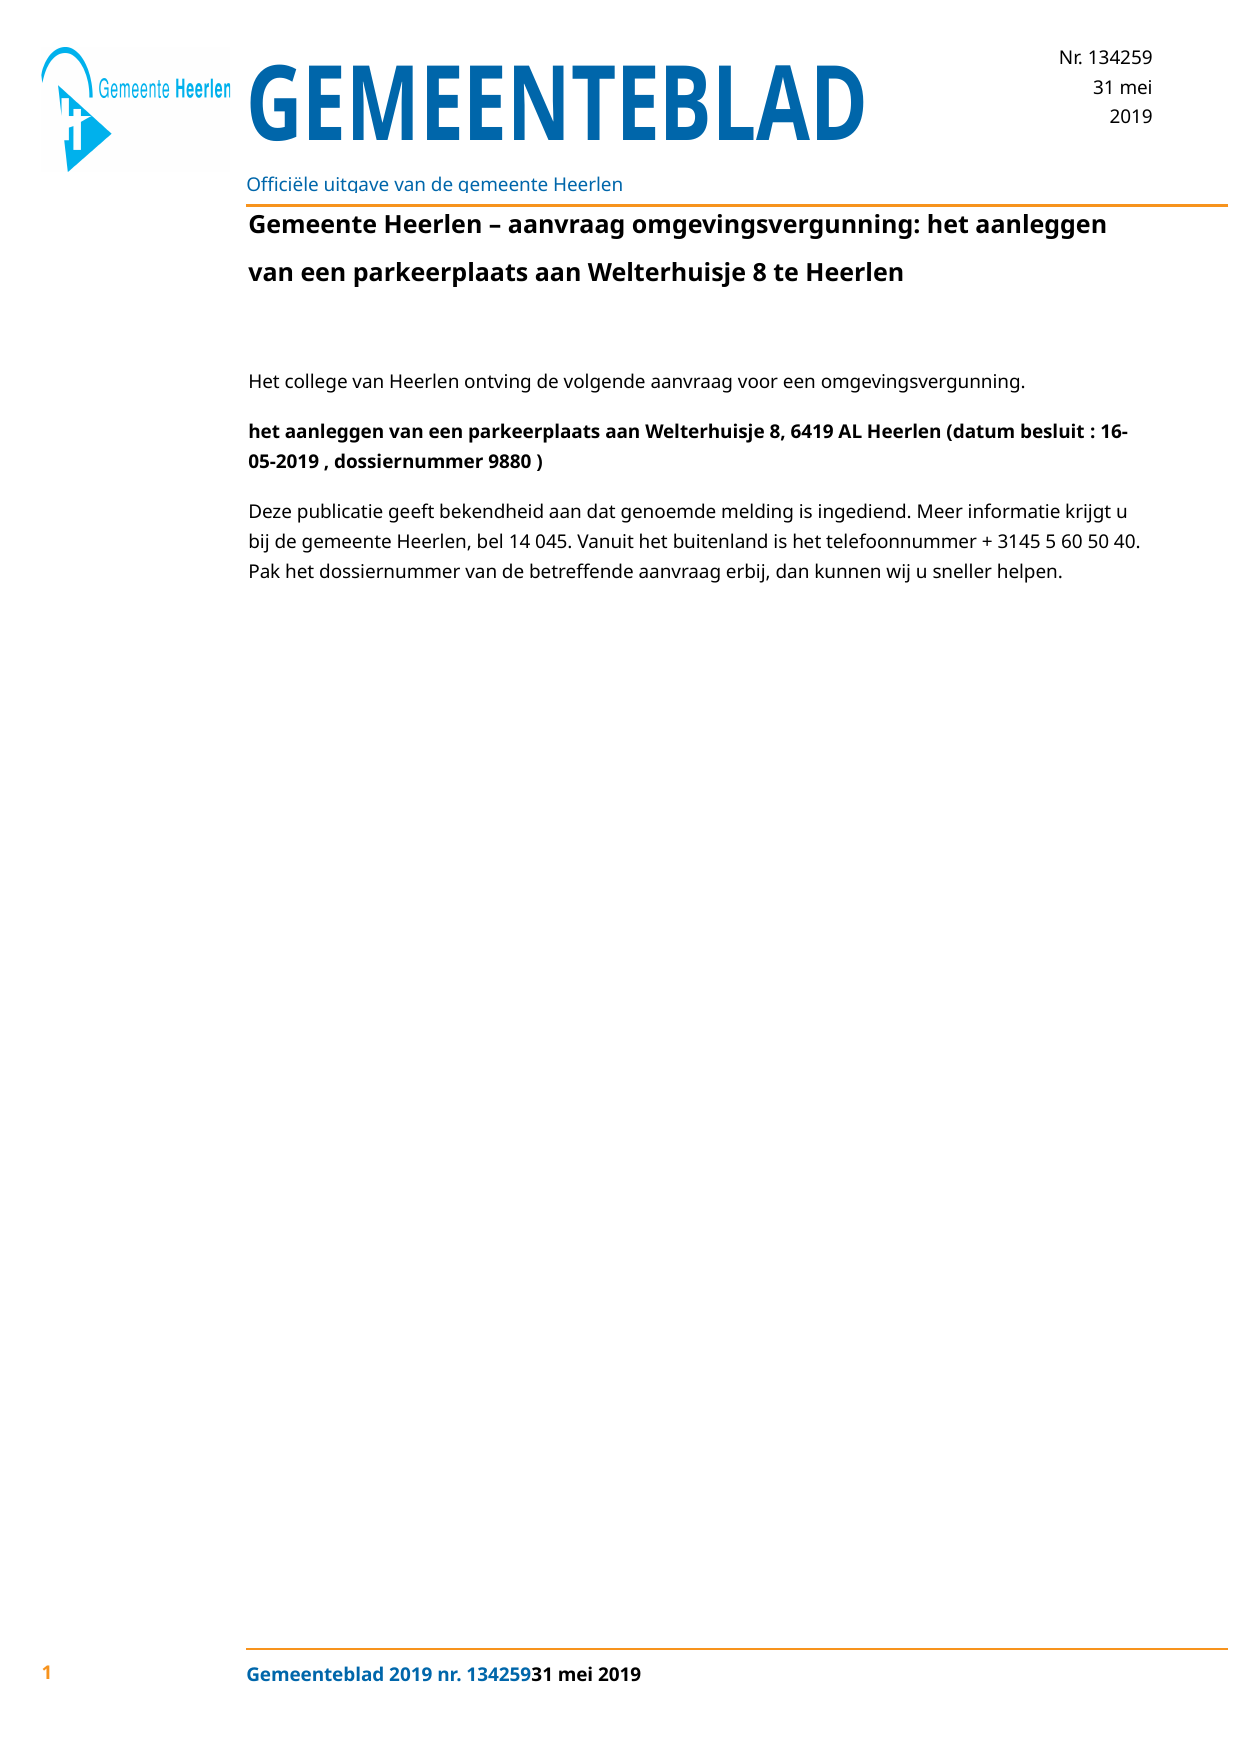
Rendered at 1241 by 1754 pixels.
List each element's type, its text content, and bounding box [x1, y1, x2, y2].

text Gemeente Heerlen – aanvraag omgevingsvergunning: het aanleggen van een parkeerplaats aan Welterhuisje 8 te Heerlen [248, 207, 1152, 288]
text Deze publicatie geeft bekendheid aan dat genoemde melding is ingediend. Meer informatie krijgt u bij de gemeente Heerlen, bel 14 045. Vanuit het buitenland is het telefoonnummer + 3145 5 60 50 40. Pak het dossiernummer van de betreffende aanvraag erbij, dan kunnen wij u sneller helpen. [248, 499, 1152, 584]
picture [41, 47, 231, 172]
picture [41, 47, 58, 70]
text Het college van Heerlen ontving de volgende aanvraag voor een omgevingsvergunning. [248, 368, 1152, 394]
text het aanleggen van een parkeerplaats aan Welterhuisje 8, 6419 AL Heerlen (datum besluit : 16-05-2019 , dossiernummer 9880 ) [248, 419, 1152, 474]
